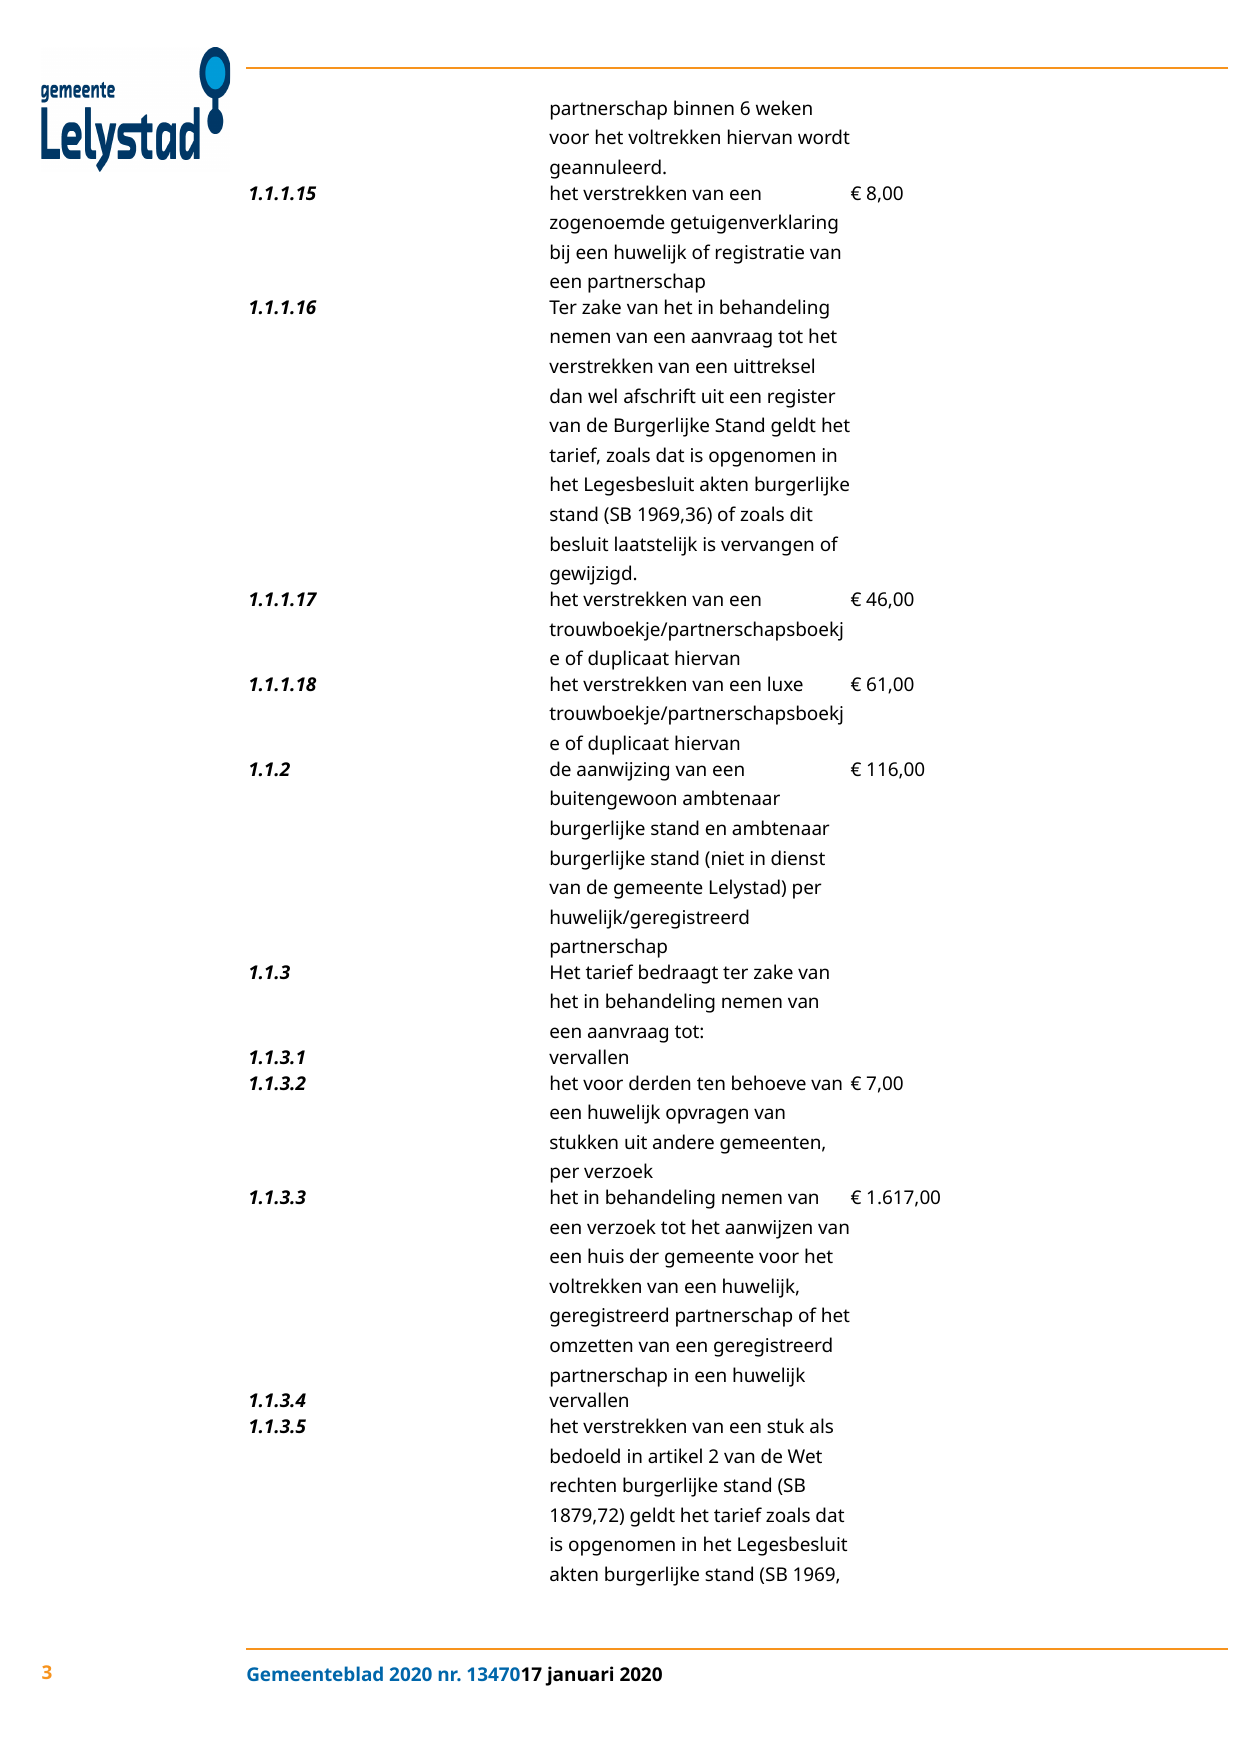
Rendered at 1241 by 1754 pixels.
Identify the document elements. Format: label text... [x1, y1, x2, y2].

table_cell 1.1.1.15 [248, 180, 549, 294]
table_cell 1.1.3 [248, 959, 549, 1044]
table_cell € 7,00 [850, 1070, 1152, 1184]
table_cell [248, 95, 549, 180]
table_cell Het tarief bedraagt ter zake van het in behandeling nemen van een aanvraag tot: [549, 959, 850, 1044]
table_cell 1.1.3.4 [248, 1388, 549, 1413]
table_cell [850, 294, 1152, 586]
table_cell de aanwijzing van een buitengewoon ambtenaar burgerlijke stand en ambtenaar burgerlijke stand (niet in dienst van de gemeente Lelystad) per huwelijk/geregistreerd partnerschap [549, 756, 850, 959]
table_cell partnerschap binnen 6 weken voor het voltrekken hiervan wordt geannuleerd. [549, 95, 850, 180]
table_cell 1.1.1.17 [248, 586, 549, 671]
table_cell € 116,00 [850, 756, 1152, 959]
table_cell [850, 1044, 1152, 1070]
table_cell € 8,00 [850, 180, 1152, 294]
table_cell 1.1.3.3 [248, 1184, 549, 1387]
picture [41, 47, 231, 172]
table_cell 1.1.3.5 [248, 1413, 549, 1587]
table_cell € 1.617,00 [850, 1184, 1152, 1387]
table_cell € 61,00 [850, 671, 1152, 756]
table_cell vervallen [549, 1044, 850, 1070]
table_cell het verstrekken van een luxe trouwboekje/partnerschapsboekje of duplicaat hiervan [549, 671, 850, 756]
table_cell Ter zake van het in behandeling nemen van een aanvraag tot het verstrekken van een uittreksel dan wel afschrift uit een register van de Burgerlijke Stand geldt het tarief, zoals dat is opgenomen in het Legesbesluit akten burgerlijke stand (SB 1969,36) of zoals dit besluit laatstelijk is vervangen of gewijzigd. [549, 294, 850, 586]
table_cell 1.1.1.18 [248, 671, 549, 756]
table_cell [850, 1413, 1152, 1587]
table_cell 1.1.1.16 [248, 294, 549, 586]
table_cell 1.1.3.1 [248, 1044, 549, 1070]
table_cell [850, 95, 1152, 180]
table_cell het in behandeling nemen van een verzoek tot het aanwijzen van een huis der gemeente voor het voltrekken van een huwelijk, geregistreerd partnerschap of het omzetten van een geregistreerd partnerschap in een huwelijk [549, 1184, 850, 1387]
table_cell het verstrekken van een stuk als bedoeld in artikel 2 van de Wet rechten burgerlijke stand (SB 1879,72) geldt het tarief zoals dat is opgenomen in het Legesbesluit akten burgerlijke stand (SB 1969, [549, 1413, 850, 1587]
table_cell het verstrekken van een zogenoemde getuigenverklaring bij een huwelijk of registratie van een partnerschap [549, 180, 850, 294]
table_cell 1.1.2 [248, 756, 549, 959]
table_cell € 46,00 [850, 586, 1152, 671]
table_cell het verstrekken van een trouwboekje/partnerschapsboekje of duplicaat hiervan [549, 586, 850, 671]
table_cell [850, 959, 1152, 1044]
table_cell [850, 1388, 1152, 1413]
table_cell het voor derden ten behoeve van een huwelijk opvragen van stukken uit andere gemeenten, per verzoek [549, 1070, 850, 1184]
table_cell vervallen [549, 1388, 850, 1413]
table_cell 1.1.3.2 [248, 1070, 549, 1184]
